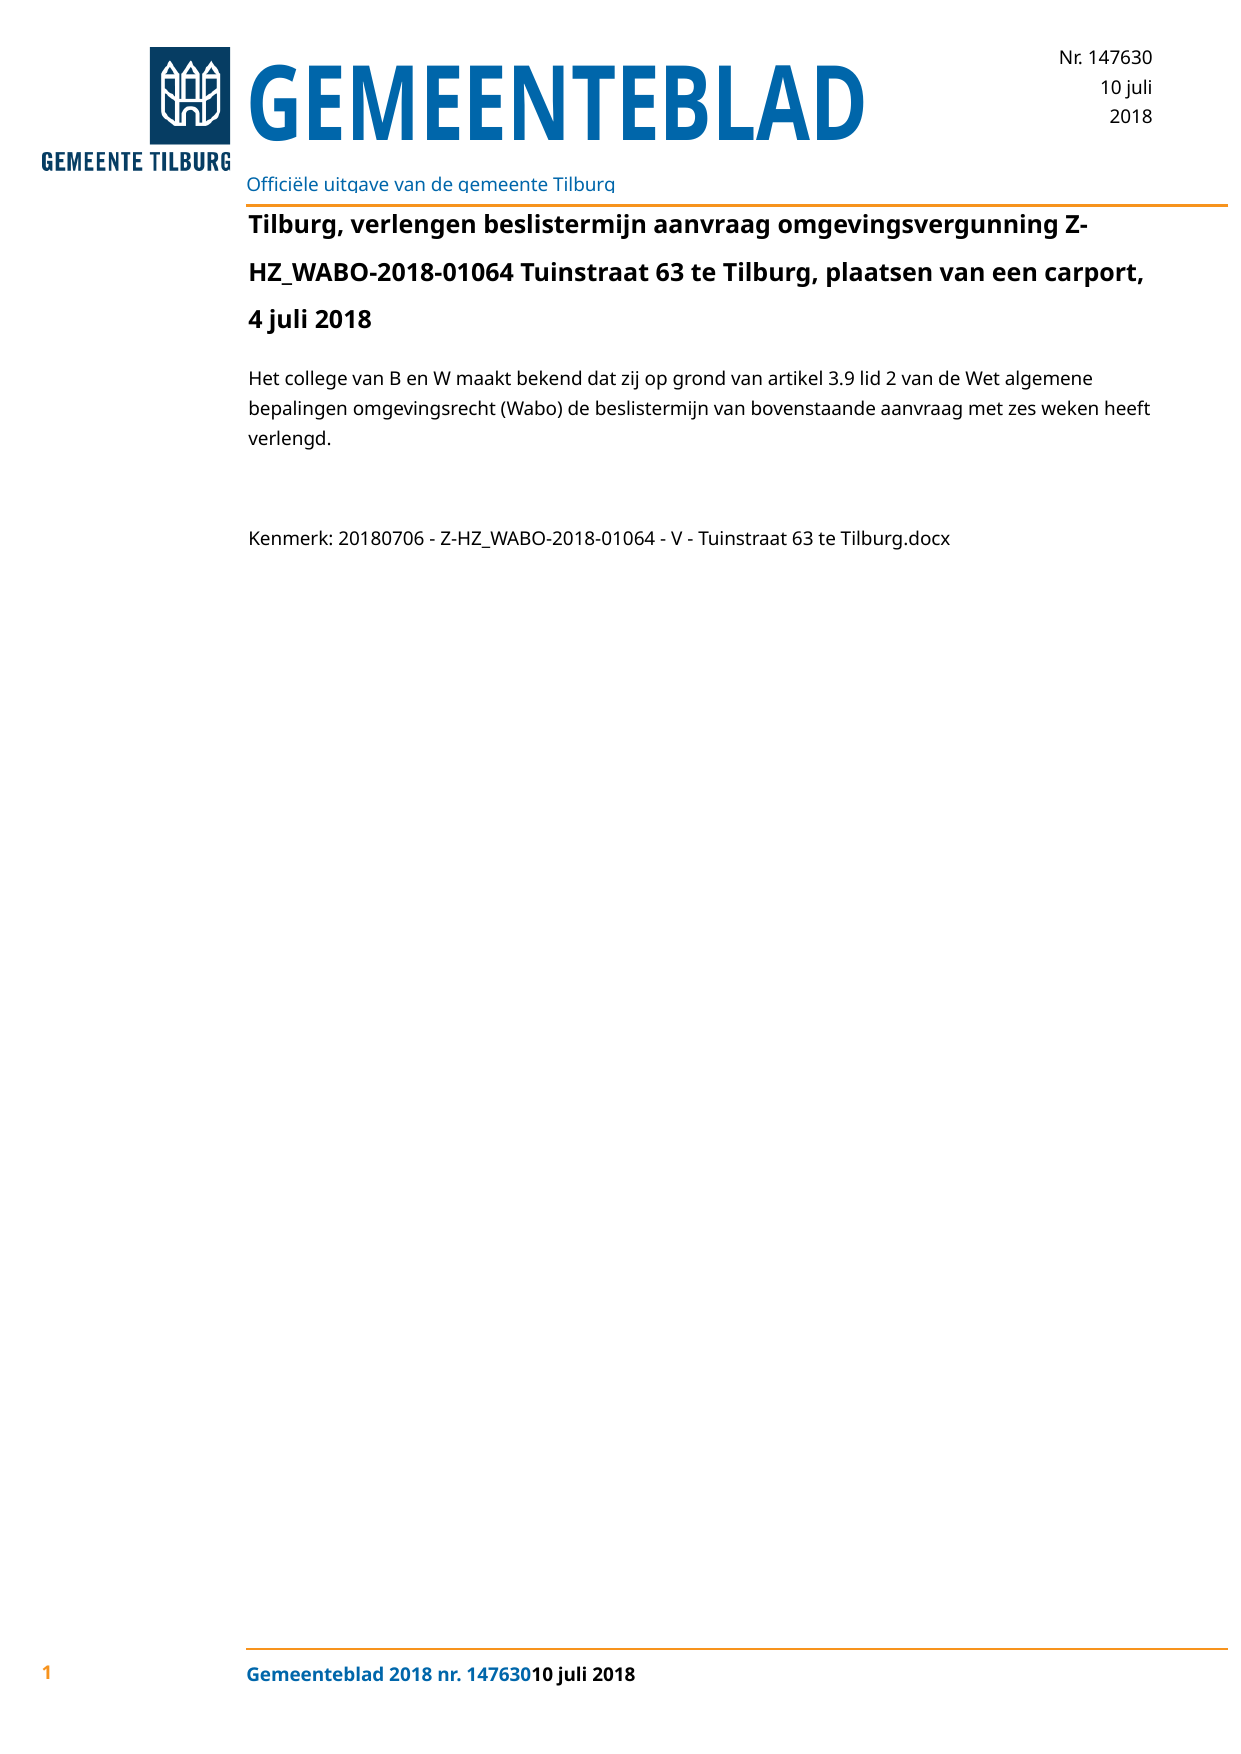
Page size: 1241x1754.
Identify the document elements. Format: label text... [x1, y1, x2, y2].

text Tilburg, verlengen beslistermijn aanvraag omgevingsvergunning Z-HZ_WABO-2018-01064 Tuinstraat 63 te Tilburg, plaatsen van een carport, 4 juli 2018 [248, 207, 1152, 336]
text Het college van B en W maakt bekend dat zij op grond van artikel 3.9 lid 2 van de Wet algemene bepalingen omgevingsrecht (Wabo) de beslistermijn van bovenstaande aanvraag met zes weken heeft verlengd. [248, 366, 1152, 450]
text Kenmerk: 20180706 - Z-HZ_WABO-2018-01064 - V - Tuinstraat 63 te Tilburg.docx [248, 526, 1152, 551]
picture [41, 47, 231, 172]
